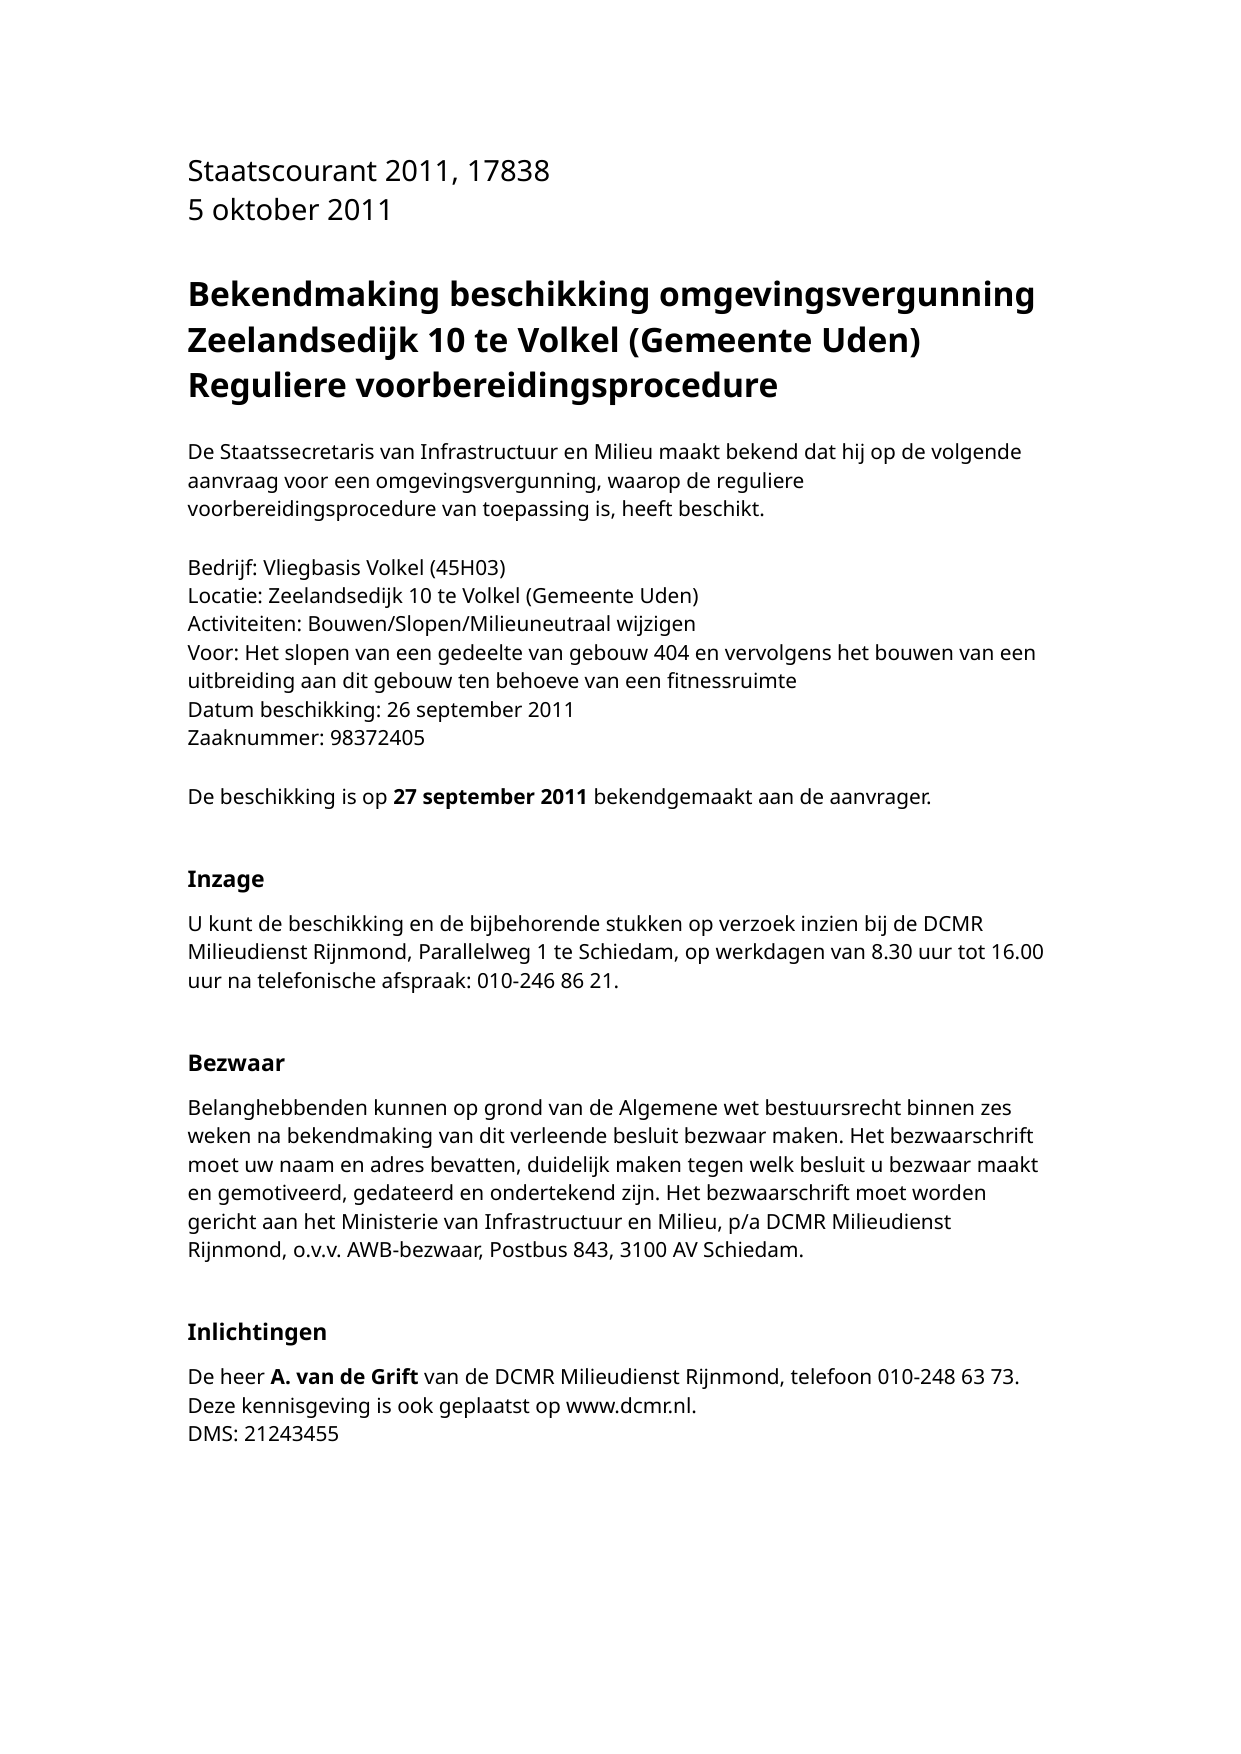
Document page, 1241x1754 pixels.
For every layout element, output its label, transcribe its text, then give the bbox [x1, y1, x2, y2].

text De Staatssecretaris van Infrastructuur en Milieu maakt bekend dat hij op de volgende aanvraag voor een omgevingsvergunning, waarop de reguliere voorbereidingsprocedure van toepassing is, heeft beschikt. [187, 437, 1053, 523]
text Zaaknummer: 98372405 [187, 723, 1053, 752]
text Belanghebbenden kunnen op grond van de Algemene wet bestuursrecht binnen zes weken na bekendmaking van dit verleende besluit bezwaar maken. Het bezwaarschrift moet uw naam en adres bevatten, duidelijk maken tegen welk besluit u bezwaar maakt en gemotiveerd, gedateerd en ondertekend zijn. Het bezwaarschrift moet worden gericht aan het Ministerie van Infrastructuur en Milieu, p/a DCMR Milieudienst Rijnmond, o.v.v. AWB-bezwaar, Postbus 843, 3100 AV Schiedam. [187, 1093, 1053, 1264]
text Staatscourant 2011, 17838 [187, 150, 1053, 190]
text De beschikking is op 27 september 2011 bekendgemaakt aan de aanvrager. [187, 782, 1053, 810]
text Voor: Het slopen van een gedeelte van gebouw 404 en vervolgens het bouwen van een uitbreiding aan dit gebouw ten behoeve van een fitnessruimte [187, 638, 1053, 695]
text De heer A. van de Grift van de DCMR Milieudienst Rijnmond, telefoon 010-248 63 73. [187, 1362, 1053, 1391]
text Deze kennisgeving is ook geplaatst op www.dcmr.nl. [187, 1391, 1053, 1419]
text 5 oktober 2011 [187, 190, 1053, 229]
text Activiteiten: Bouwen/Slopen/Milieuneutraal wijzigen [187, 609, 1053, 638]
text U kunt de beschikking en de bijbehorende stukken op verzoek inzien bij de DCMR Milieudienst Rijnmond, Parallelweg 1 te Schiedam, op werkdagen van 8.30 uur tot 16.00 uur na telefonische afspraak: 010-246 86 21. [187, 909, 1053, 994]
text Locatie: Zeelandsedijk 10 te Volkel (Gemeente Uden) [187, 581, 1053, 609]
text Datum beschikking: 26 september 2011 [187, 695, 1053, 723]
text Bedrijf: Vliegbasis Volkel (45H03) [187, 553, 1053, 581]
subtitle Bezwaar [187, 1047, 1053, 1078]
text DMS: 21243455 [187, 1419, 1053, 1448]
subtitle Inlichtingen [187, 1316, 1053, 1347]
subtitle Bekendmaking beschikking omgevingsvergunning Zeelandsedijk 10 te Volkel (Gemeente Uden) Reguliere voorbereidingsprocedure [187, 271, 1053, 407]
subtitle Inzage [187, 863, 1053, 894]
